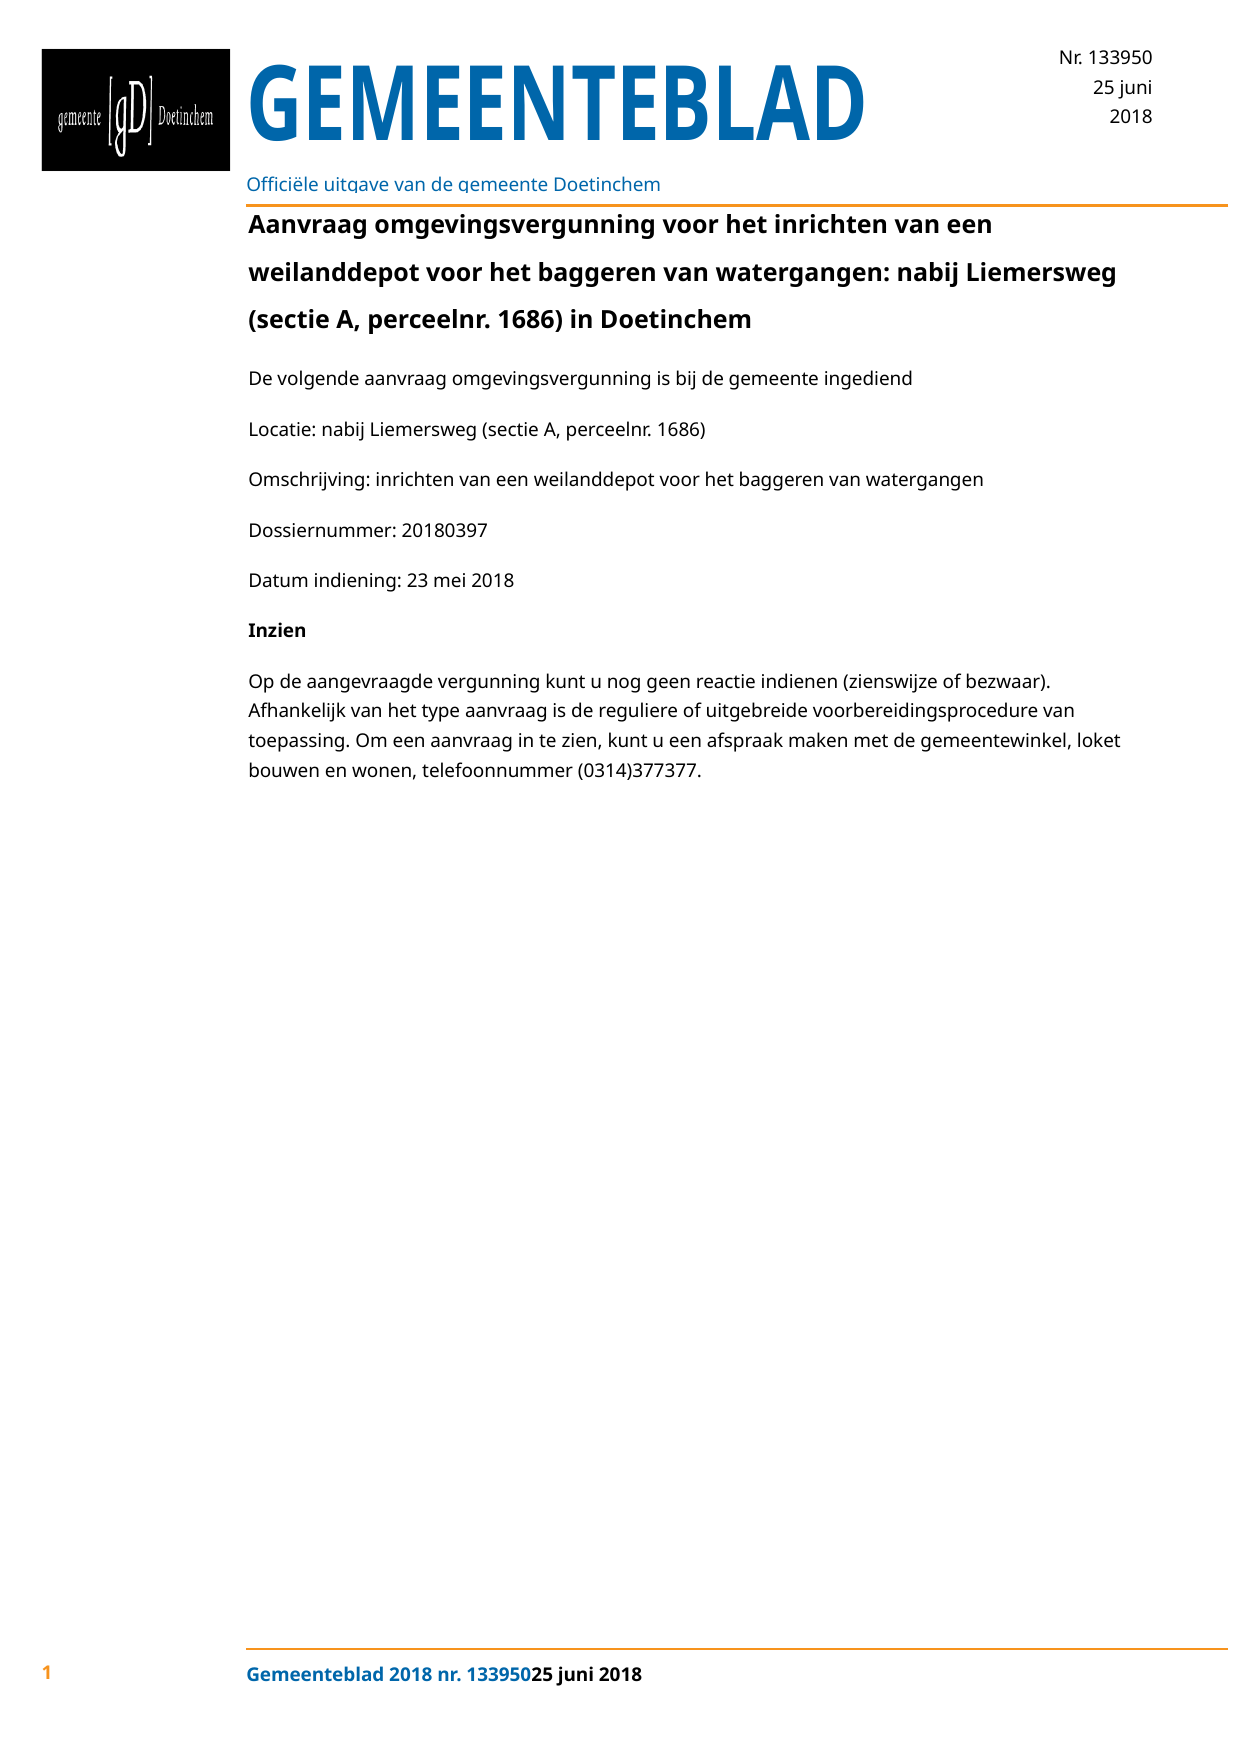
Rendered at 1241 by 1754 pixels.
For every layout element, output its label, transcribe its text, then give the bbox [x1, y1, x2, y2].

text Datum indiening: 23 mei 2018 [248, 567, 1152, 593]
text Omschrijving: inrichten van een weilanddepot voor het baggeren van watergangen [248, 466, 1152, 492]
text Inzien [248, 618, 1152, 643]
picture [41, 47, 231, 172]
text Locatie: nabij Liemersweg (sectie A, perceelnr. 1686) [248, 416, 1152, 442]
text De volgende aanvraag omgevingsvergunning is bij de gemeente ingediend [248, 366, 1152, 391]
text Aanvraag omgevingsvergunning voor het inrichten van een weilanddepot voor het baggeren van watergangen: nabij Liemersweg (sectie A, perceelnr. 1686) in Doetinchem [248, 207, 1152, 336]
text Dossiernummer: 20180397 [248, 517, 1152, 542]
text Op de aangevraagde vergunning kunt u nog geen reactie indienen (zienswijze of bezwaar). Afhankelijk van het type aanvraag is de reguliere of uitgebreide voorbereidingsprocedure van toepassing. Om een aanvraag in te zien, kunt u een afspraak maken met de gemeentewinkel, loket bouwen en wonen, telefoonnummer (0314)377377. [248, 668, 1152, 782]
